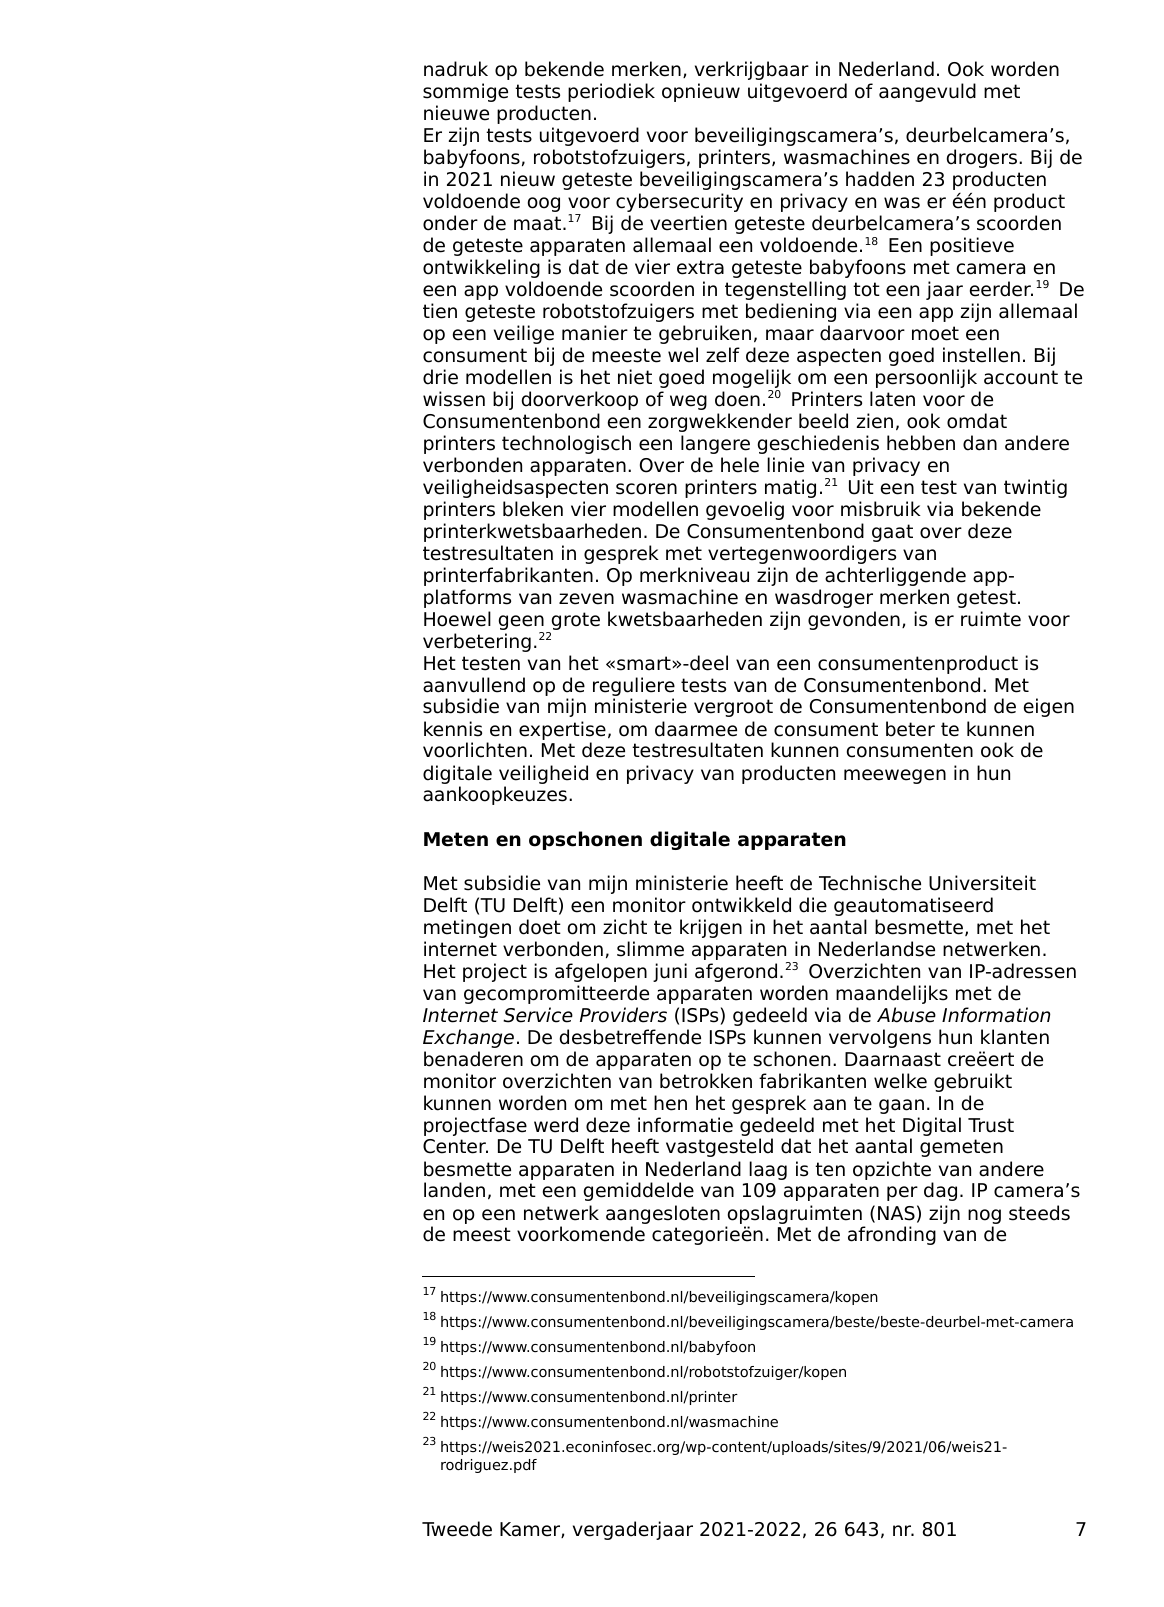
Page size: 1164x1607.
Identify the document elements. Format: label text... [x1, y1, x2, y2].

subtitle Meten en opschonen digitale apparaten [422, 828, 1087, 851]
text https://www.consumentenbond.nl/beveiligingscamera/kopen [422, 1285, 1087, 1307]
text Met subsidie van mijn ministerie heeft de Technische Universiteit Delft (TU Delft) een monitor ontwikkeld die geautomatiseerd metingen doet om zicht te krijgen in het aantal besmette, met het internet verbonden, slimme apparaten in Nederlandse netwerken. Het project is afgelopen juni afgerond. Overzichten van IP-adressen van gecompromitteerde apparaten worden maandelijks met de Internet Service Providers (ISPs) gedeeld via de Abuse Information Exchange. De desbetreffende ISPs kunnen vervolgens hun klanten benaderen om de apparaten op te schonen. Daarnaast creëert de monitor overzichten van betrokken fabrikanten welke gebruikt kunnen worden om met hen het gesprek aan te gaan. In de projectfase werd deze informatie gedeeld met het Digital Trust Center. De TU Delft heeft vastgesteld dat het aantal gemeten besmette apparaten in Nederland laag is ten opzichte van andere landen, met een gemiddelde van 109 apparaten per dag. IP camera’s en op een netwerk aangesloten opslagruimten (NAS) zijn nog steeds de meest voorkomende categorieën. Met de afronding van de [422, 873, 1087, 1246]
text Er zijn tests uitgevoerd voor beveiligingscamera’s, deurbelcamera’s, babyfoons, robotstofzuigers, printers, wasmachines en drogers. Bij de in 2021 nieuw geteste beveiligingscamera’s hadden 23 producten voldoende oog voor cybersecurity en privacy en was er één product onder de maat. Bij de veertien geteste deurbelcamera’s scoorden de geteste apparaten allemaal een voldoende. Een positieve ontwikkeling is dat de vier extra geteste babyfoons met camera en een app voldoende scoorden in tegenstelling tot een jaar eerder. De tien geteste robotstofzuigers met bediening via een app zijn allemaal op een veilige manier te gebruiken, maar daarvoor moet een consument bij de meeste wel zelf deze aspecten goed instellen. Bij drie modellen is het niet goed mogelijk om een persoonlijk account te wissen bij doorverkoop of weg doen. Printers laten voor de Consumentenbond een zorgwekkender beeld zien, ook omdat printers technologisch een langere geschiedenis hebben dan andere verbonden apparaten. Over de hele linie van privacy en veiligheidsaspecten scoren printers matig. Uit een test van twintig printers bleken vier modellen gevoelig voor misbruik via bekende printerkwetsbaarheden. De Consumentenbond gaat over deze testresultaten in gesprek met vertegenwoordigers van printerfabrikanten. Op merkniveau zijn de achterliggende app-platforms van zeven wasmachine en wasdroger merken getest. Hoewel geen grote kwetsbaarheden zijn gevonden, is er ruimte voor verbetering. [422, 125, 1087, 652]
text https://www.consumentenbond.nl/beveiligingscamera/beste/beste-deurbel-met-camera [422, 1310, 1087, 1332]
text https://www.consumentenbond.nl/babyfoon [422, 1335, 1087, 1357]
text https://www.consumentenbond.nl/wasmachine [422, 1410, 1087, 1432]
text Het testen van het «smart»-deel van een consumentenproduct is aanvullend op de reguliere tests van de Consumentenbond. Met subsidie van mijn ministerie vergroot de Consumentenbond de eigen kennis en expertise, om daarmee de consument beter te kunnen voorlichten. Met deze testresultaten kunnen consumenten ook de digitale veiligheid en privacy van producten meewegen in hun aankoopkeuzes. [422, 652, 1087, 806]
text https://weis2021.econinfosec.org/wp-content/uploads/sites/9/2021/06/weis21-rodriguez.pdf [422, 1435, 1087, 1474]
text https://www.consumentenbond.nl/printer [422, 1385, 1087, 1407]
text https://www.consumentenbond.nl/robotstofzuiger/kopen [422, 1360, 1087, 1382]
text nadruk op bekende merken, verkrijgbaar in Nederland. Ook worden sommige tests periodiek opnieuw uitgevoerd of aangevuld met nieuwe producten. [422, 59, 1087, 125]
